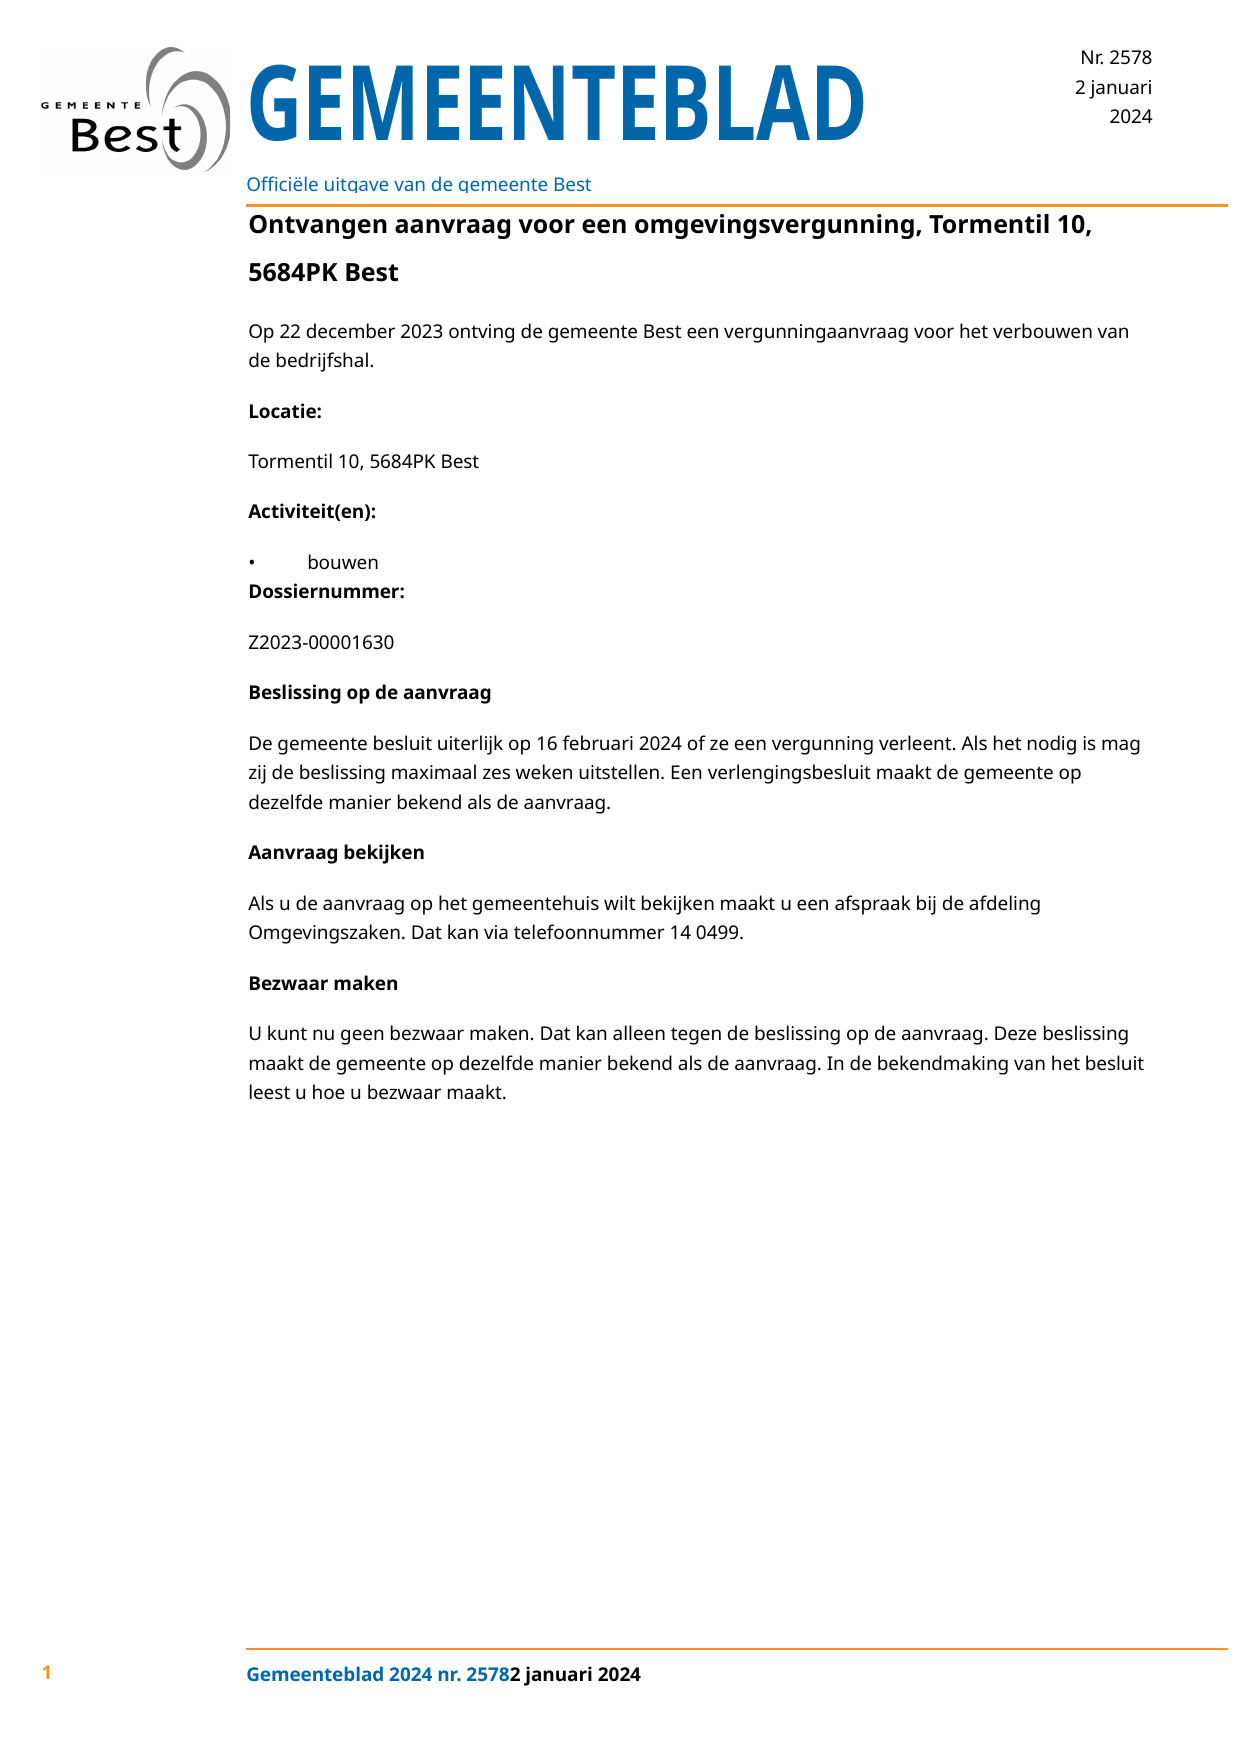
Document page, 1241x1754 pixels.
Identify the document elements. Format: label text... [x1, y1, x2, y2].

text U kunt nu geen bezwaar maken. Dat kan alleen tegen de beslissing op de aanvraag. Deze beslissing maakt de gemeente op dezelfde manier bekend als de aanvraag. In de bekendmaking van het besluit leest u hoe u bezwaar maakt. [248, 1020, 1152, 1105]
picture [41, 47, 231, 172]
text De gemeente besluit uiterlijk op 16 februari 2024 of ze een vergunning verleent. Als het nodig is mag zij de beslissing maximaal zes weken uitstellen. Een verlengingsbesluit maakt de gemeente op dezelfde manier bekend als de aanvraag. [248, 730, 1152, 815]
text Als u de aanvraag op het gemeentehuis wilt bekijken maakt u een afspraak bij de afdeling Omgevingszaken. Dat kan via telefoonnummer 14 0499. [248, 890, 1152, 945]
text Ontvangen aanvraag voor een omgevingsvergunning, Tormentil 10, 5684PK Best [248, 207, 1152, 288]
text Op 22 december 2023 ontving de gemeente Best een vergunningaanvraag voor het verbouwen van de bedrijfshal. [248, 318, 1152, 373]
text Aanvraag bekijken [248, 839, 1152, 865]
text Bezwaar maken [248, 970, 1152, 996]
text Tormentil 10, 5684PK Best [248, 448, 1152, 474]
text Dossiernummer: [248, 579, 1152, 604]
text Beslissing op de aanvraag [248, 679, 1152, 705]
text Locatie: [248, 398, 1152, 424]
list bouwen [248, 549, 1152, 575]
text Activiteit(en): [248, 499, 1152, 524]
text Z2023-00001630 [248, 629, 1152, 655]
